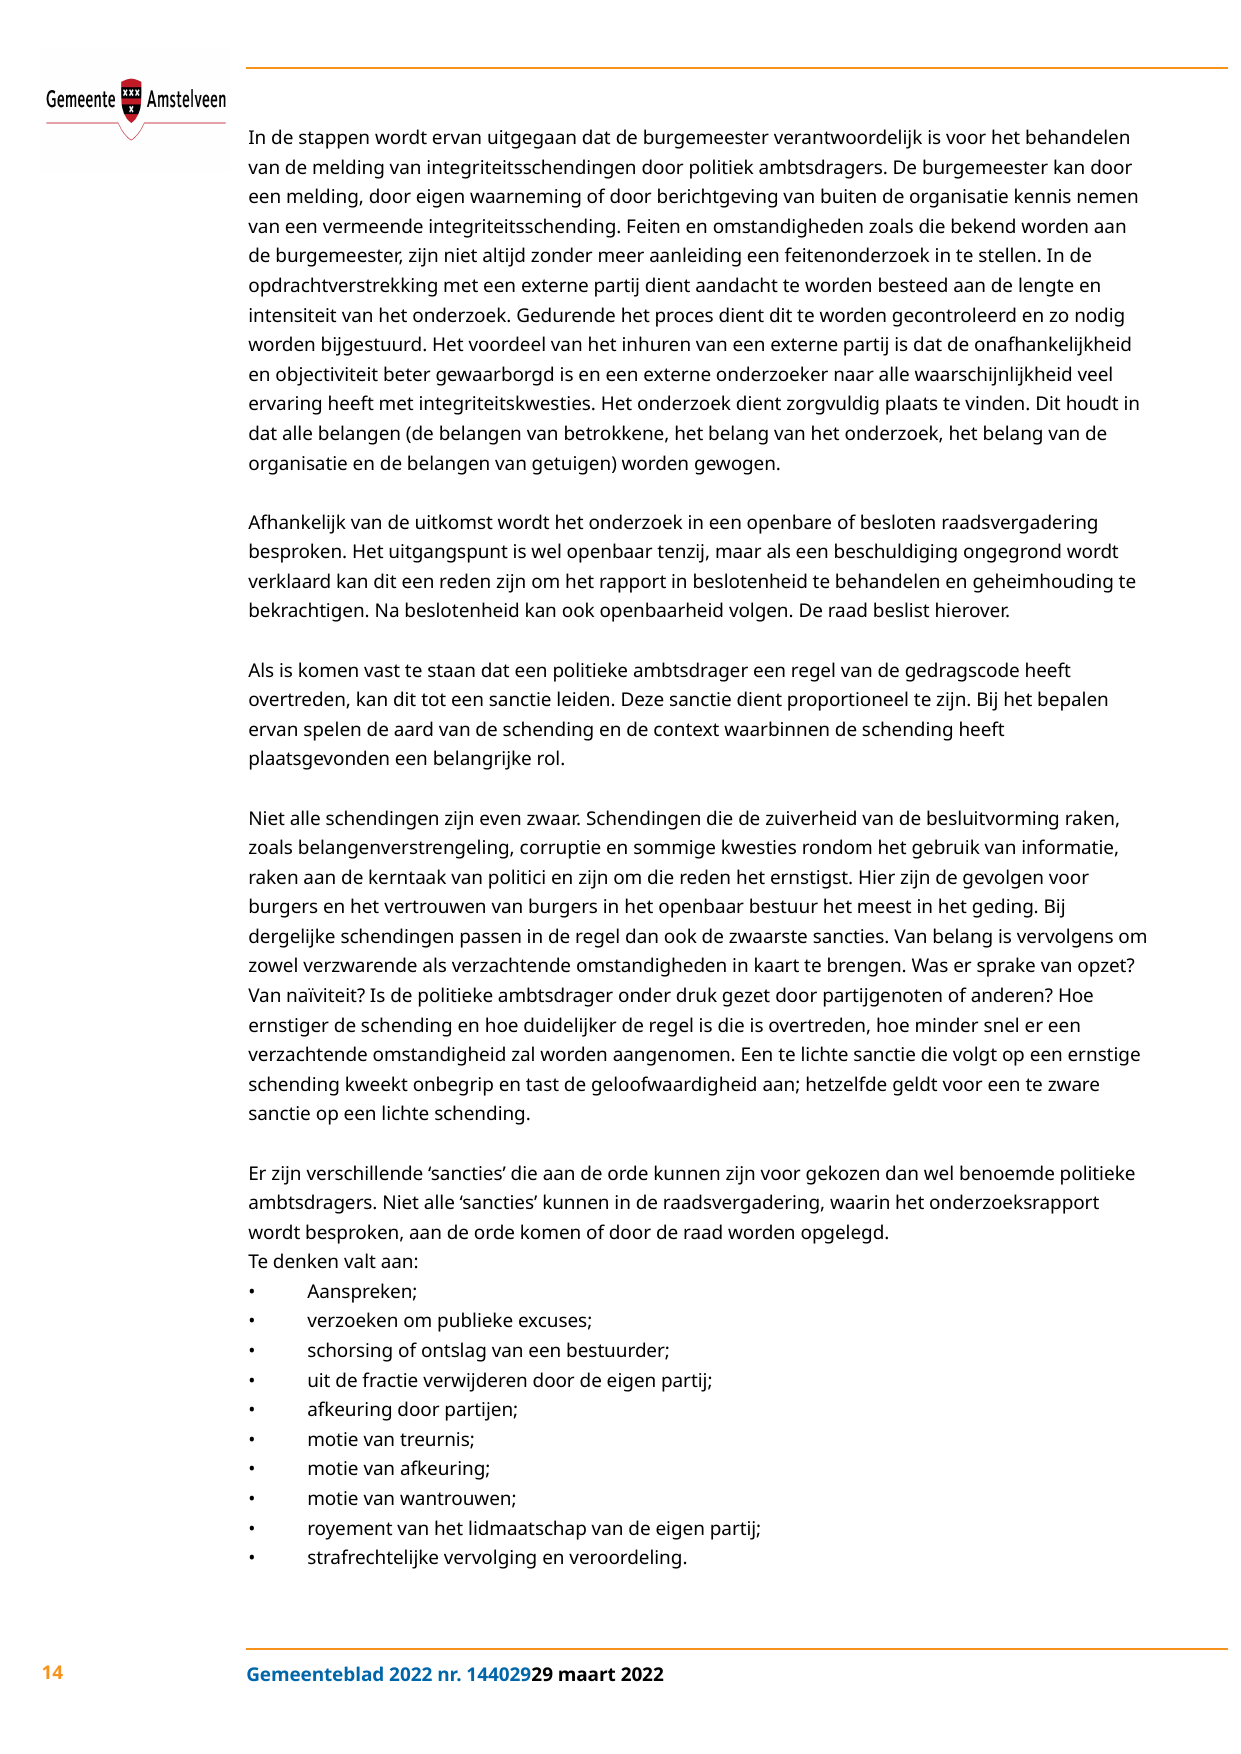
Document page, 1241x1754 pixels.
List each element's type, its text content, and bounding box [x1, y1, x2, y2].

list verzoeken om publieke excuses; [248, 1308, 1152, 1333]
text Niet alle schendingen zijn even zwaar. Schendingen die de zuiverheid van de besluitvorming raken, zoals belangenverstrengeling, corruptie en sommige kwesties rondom het gebruik van informatie, raken aan de kerntaak van politici en zijn om die reden het ernstigst. Hier zijn de gevolgen voor burgers en het vertrouwen van burgers in het openbaar bestuur het meest in het geding. Bij dergelijke schendingen passen in de regel dan ook de zwaarste sancties. Van belang is vervolgens om zowel verzwarende als verzachtende omstandigheden in kaart te brengen. Was er sprake van opzet? Van naïviteit? Is de politieke ambtsdrager onder druk gezet door partijgenoten of anderen? Hoe ernstiger de schending en hoe duidelijker de regel is die is overtreden, hoe minder snel er een verzachtende omstandigheid zal worden aangenomen. Een te lichte sanctie die volgt op een ernstige schending kweekt onbegrip en tast de geloofwaardigheid aan; hetzelfde geldt voor een te zware sanctie op een lichte schending. [248, 805, 1152, 1126]
list strafrechtelijke vervolging en veroordeling. [248, 1544, 1152, 1570]
list afkeuring door partijen; [248, 1396, 1152, 1422]
text Er zijn verschillende ‘sancties’ die aan de orde kunnen zijn voor gekozen dan wel benoemde politieke ambtsdragers. Niet alle ‘sancties’ kunnen in de raadsvergadering, waarin het onderzoeksrapport wordt besproken, aan de orde komen of door de raad worden opgelegd. [248, 1160, 1152, 1245]
list Aanspreken; [248, 1278, 1152, 1304]
text Afhankelijk van de uitkomst wordt het onderzoek in een openbare of besloten raadsvergadering besproken. Het uitgangspunt is wel openbaar tenzij, maar als een beschuldiging ongegrond wordt verklaard kan dit een reden zijn om het rapport in beslotenheid te behandelen en geheimhouding te bekrachtigen. Na beslotenheid kan ook openbaarheid volgen. De raad beslist hierover. [248, 509, 1152, 623]
text In de stappen wordt ervan uitgegaan dat de burgemeester verantwoordelijk is voor het behandelen van de melding van integriteitsschendingen door politiek ambtsdragers. De burgemeester kan door een melding, door eigen waarneming of door berichtgeving van buiten de organisatie kennis nemen van een vermeende integriteitsschending. Feiten en omstandigheden zoals die bekend worden aan de burgemeester, zijn niet altijd zonder meer aanleiding een feitenonderzoek in te stellen. In de opdrachtverstrekking met een externe partij dient aandacht te worden besteed aan de lengte en intensiteit van het onderzoek. Gedurende het proces dient dit te worden gecontroleerd en zo nodig worden bijgestuurd. Het voordeel van het inhuren van een externe partij is dat de onafhankelijkheid en objectiviteit beter gewaarborgd is en een externe onderzoeker naar alle waarschijnlijkheid veel ervaring heeft met integriteitskwesties. Het onderzoek dient zorgvuldig plaats te vinden. Dit houdt in dat alle belangen (de belangen van betrokkene, het belang van het onderzoek, het belang van de organisatie en de belangen van getuigen) worden gewogen. [248, 124, 1152, 476]
list motie van wantrouwen; [248, 1485, 1152, 1511]
list motie van afkeuring; [248, 1456, 1152, 1481]
list schorsing of ontslag van een bestuurder; [248, 1337, 1152, 1363]
text Als is komen vast te staan dat een politieke ambtsdrager een regel van de gedragscode heeft overtreden, kan dit tot een sanctie leiden. Deze sanctie dient proportioneel te zijn. Bij het bepalen ervan spelen de aard van de schending en de context waarbinnen de schending heeft plaatsgevonden een belangrijke rol. [248, 657, 1152, 771]
list royement van het lidmaatschap van de eigen partij; [248, 1515, 1152, 1541]
list motie van treurnis; [248, 1426, 1152, 1452]
text Te denken valt aan: [248, 1248, 1152, 1274]
list uit de fractie verwijderen door de eigen partij; [248, 1367, 1152, 1393]
picture [41, 47, 231, 172]
